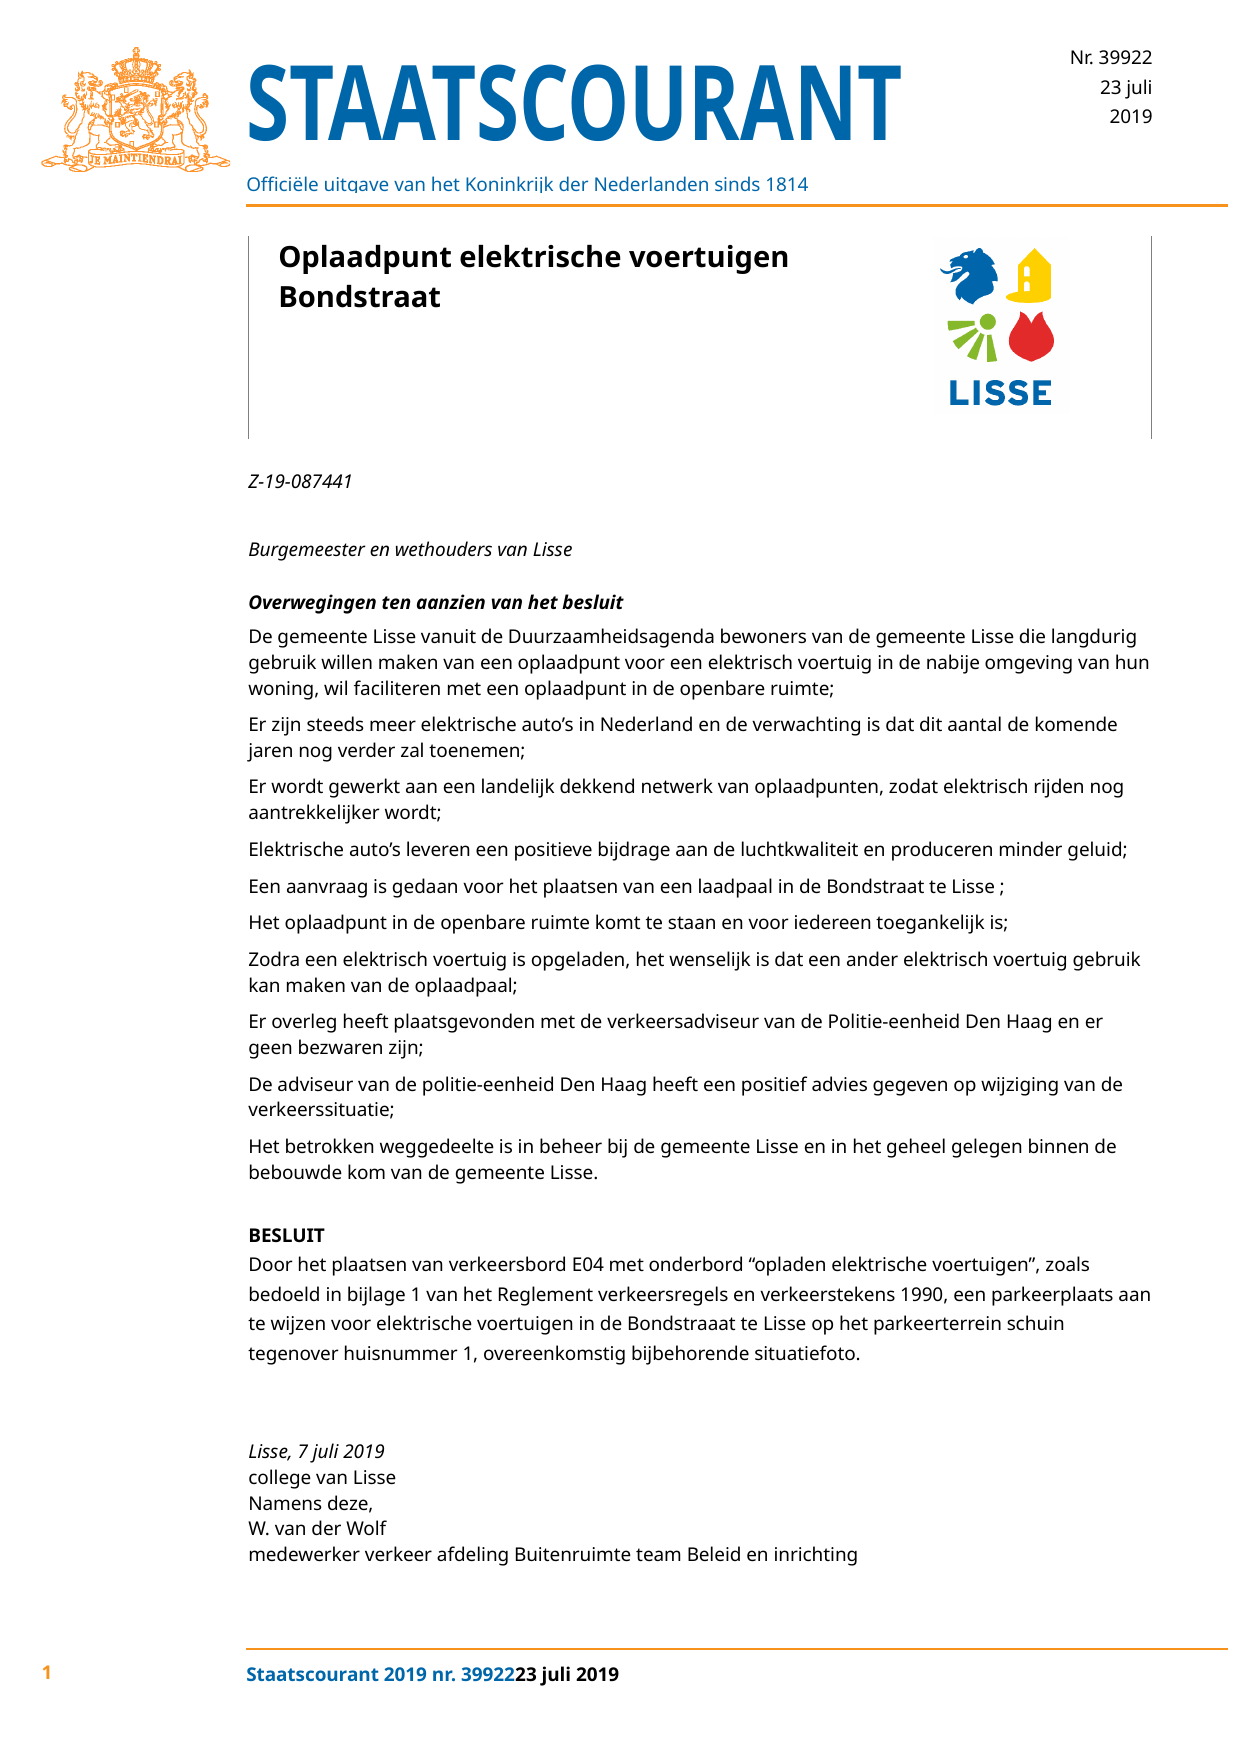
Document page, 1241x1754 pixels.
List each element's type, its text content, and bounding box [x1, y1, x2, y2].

text De adviseur van de politie-eenheid Den Haag heeft een positief advies gegeven op wijziging van de verkeerssituatie; [248, 1071, 1152, 1122]
text Zodra een elektrisch voertuig is opgeladen, het wenselijk is dat een ander elektrisch voertuig gebruik kan maken van de oplaadpaal; [248, 946, 1152, 998]
table_header [850, 236, 932, 413]
picture [932, 236, 1069, 414]
table_header [1069, 236, 1151, 413]
table_header [850, 414, 1151, 439]
text Door het plaatsen van verkeersbord E04 met onderbord “opladen elektrische voertuigen”, zoals bedoeld in bijlage 1 van het Reglement verkeersregels en verkeerstekens 1990, een parkeerplaats aan te wijzen voor elektrische voertuigen in de Bondstraaat te Lisse op het parkeerterrein schuin tegenover huisnummer 1, overeenkomstig bijbehorende situatiefoto. [248, 1251, 1152, 1366]
text BESLUIT [248, 1222, 1152, 1247]
text college van Lisse [248, 1464, 1152, 1490]
text Er overleg heeft plaatsgevonden met de verkeersadviseur van de Politie-eenheid Den Haag en er geen bezwaren zijn; [248, 1008, 1152, 1060]
text Er zijn steeds meer elektrische auto’s in Nederland en de verwachting is dat dit aantal de komende jaren nog verder zal toenemen; [248, 711, 1152, 763]
text Er wordt gewerkt aan een landelijk dekkend netwerk van oplaadpunten, zodat elektrisch rijden nog aantrekkelijker wordt; [248, 774, 1152, 825]
text W. van der Wolf [248, 1516, 1152, 1541]
text De gemeente Lisse vanuit de Duurzaamheidsagenda bewoners van de gemeente Lisse die langdurig gebruik willen maken van een oplaadpunt voor een elektrisch voertuig in de nabije omgeving van hun woning, wil faciliteren met een oplaadpunt in de openbare ruimte; [248, 623, 1152, 700]
text Namens deze, [248, 1490, 1152, 1516]
text Overwegingen ten aanzien van het besluit [248, 589, 1152, 615]
text medewerker verkeer afdeling Buitenruimte team Beleid en inrichting [248, 1541, 1152, 1567]
text Een aanvraag is gedaan voor het plaatsen van een laadpaal in de Bondstraat te Lisse ; [248, 873, 1152, 898]
text Z-19-087441 [248, 469, 1152, 494]
text Het oplaadpunt in de openbare ruimte komt te staan en voor iedereen toegankelijk is; [248, 909, 1152, 935]
text Burgemeester en wethouders van Lisse [248, 536, 1152, 562]
text Het betrokken weggedeelte is in beheer bij de gemeente Lisse en in het geheel gelegen binnen de bebouwde kom van de gemeente Lisse. [248, 1133, 1152, 1185]
picture [41, 47, 231, 172]
table_header Oplaadpunt elektrische voertuigen Bondstraat [249, 236, 850, 439]
text Elektrische auto’s leveren een positieve bijdrage aan de luchtkwaliteit en produceren minder geluid; [248, 836, 1152, 862]
text Lisse, 7 juli 2019 [248, 1438, 1152, 1464]
